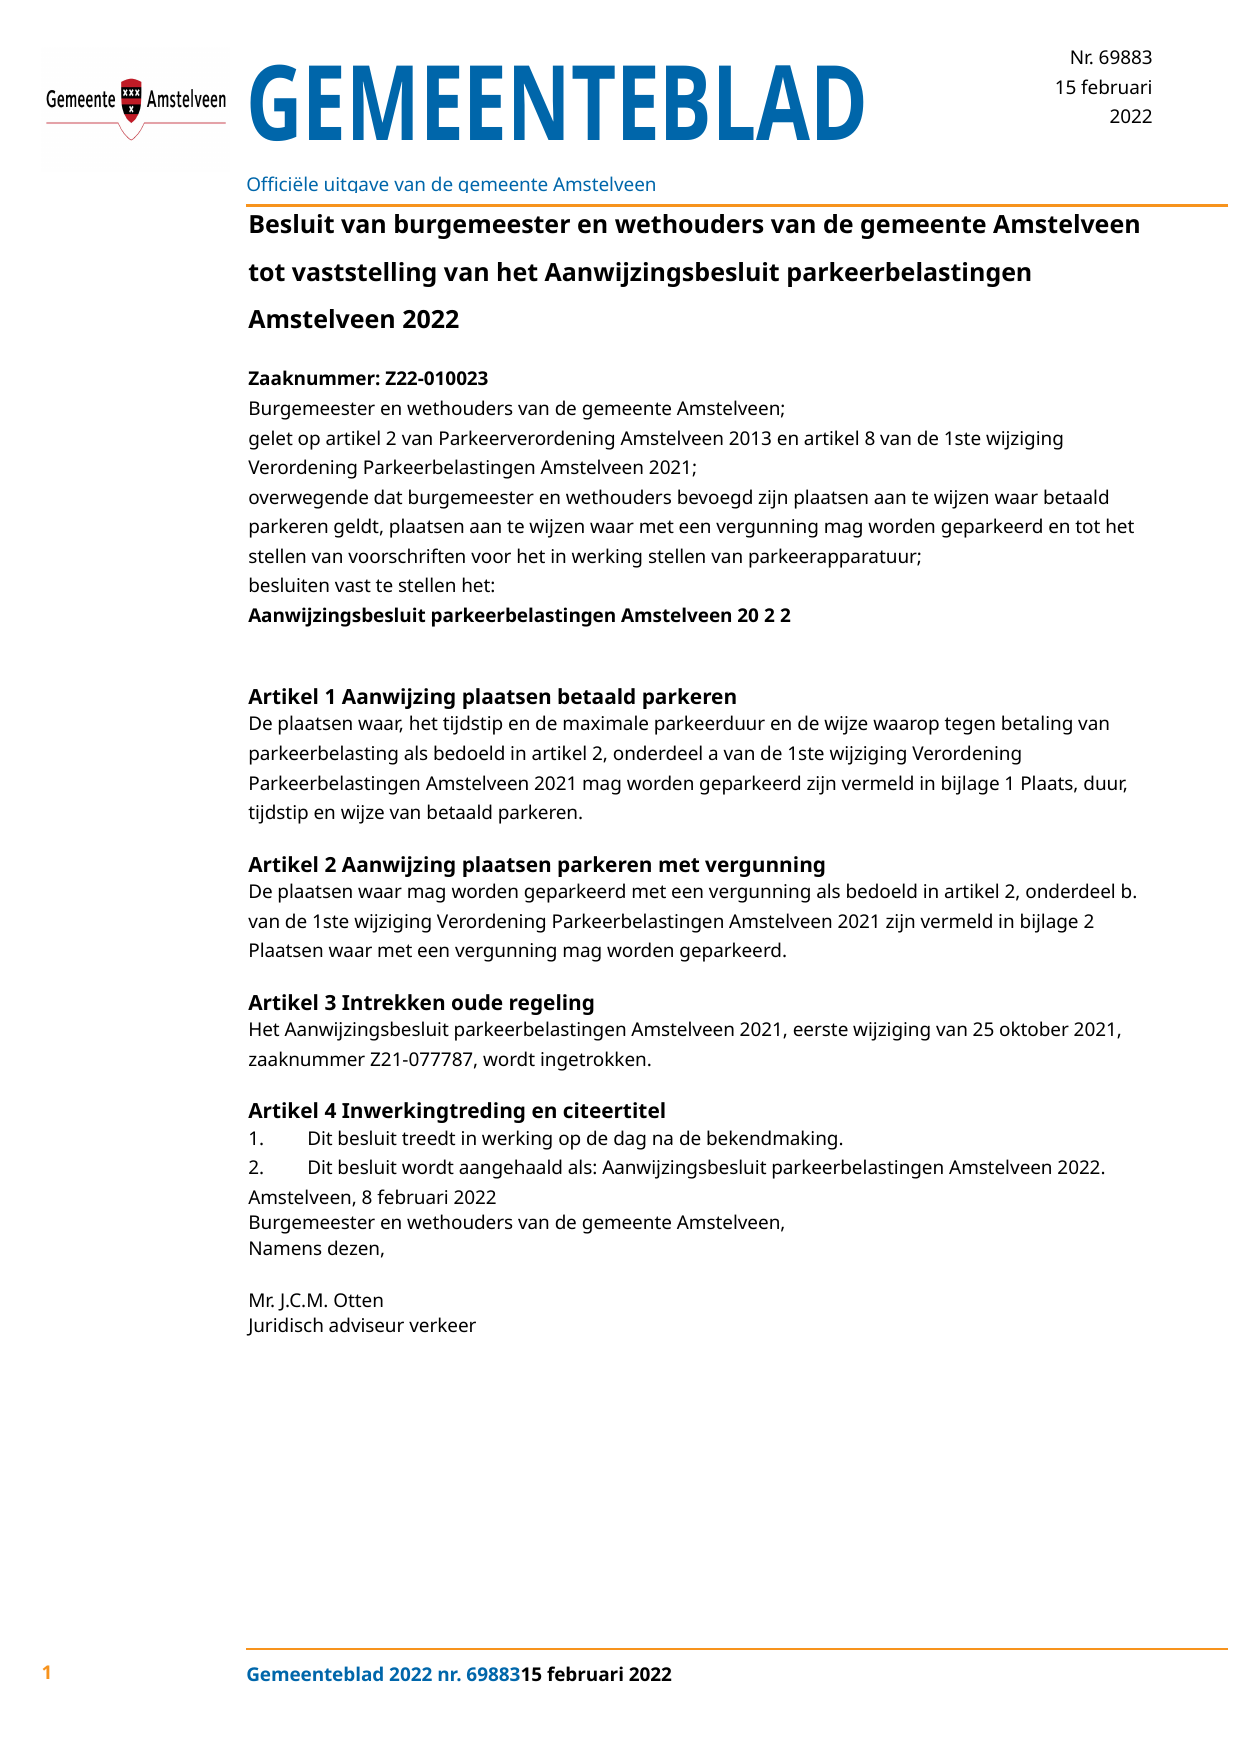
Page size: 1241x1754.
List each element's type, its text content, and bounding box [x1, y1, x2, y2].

text Artikel 3 Intrekken oude regeling [248, 988, 1152, 1016]
picture [41, 47, 231, 172]
text De plaatsen waar mag worden geparkeerd met een vergunning als bedoeld in artikel 2, onderdeel b. van de 1ste wijziging Verordening Parkeerbelastingen Amstelveen 2021 zijn vermeld in bijlage 2 Plaatsen waar met een vergunning mag worden geparkeerd. [248, 878, 1152, 963]
text Burgemeester en wethouders van de gemeente Amstelveen; [248, 395, 1152, 421]
text Mr. J.C.M. Otten [248, 1287, 1152, 1312]
text De plaatsen waar, het tijdstip en de maximale parkeerduur en de wijze waarop tegen betaling van parkeerbelasting als bedoeld in artikel 2, onderdeel a van de 1ste wijziging Verordening Parkeerbelastingen Amstelveen 2021 mag worden geparkeerd zijn vermeld in bijlage 1 Plaats, duur, tijdstip en wijze van betaald parkeren. [248, 711, 1152, 825]
text Artikel 2 Aanwijzing plaatsen parkeren met vergunning [248, 850, 1152, 878]
text Artikel 1 Aanwijzing plaatsen betaald parkeren [248, 682, 1152, 711]
text Burgemeester en wethouders van de gemeente Amstelveen, [248, 1209, 1152, 1235]
list Dit besluit wordt aangehaald als: Aanwijzingsbesluit parkeerbelastingen Amstelveen 2022. [248, 1154, 1152, 1180]
text Aanwijzingsbesluit parkeerbelastingen Amstelveen 20 2 2 [248, 602, 1152, 628]
text gelet op artikel 2 van Parkeerverordening Amstelveen 2013 en artikel 8 van de 1ste wijziging Verordening Parkeerbelastingen Amstelveen 2021; [248, 425, 1152, 480]
text Namens dezen, [248, 1235, 1152, 1261]
text Het Aanwijzingsbesluit parkeerbelastingen Amstelveen 2021, eerste wijziging van 25 oktober 2021, zaaknummer Z21-077787, wordt ingetrokken. [248, 1016, 1152, 1072]
list Dit besluit treedt in werking op de dag na de bekendmaking. [248, 1125, 1152, 1150]
text overwegende dat burgemeester en wethouders bevoegd zijn plaatsen aan te wijzen waar betaald parkeren geldt, plaatsen aan te wijzen waar met een vergunning mag worden geparkeerd en tot het stellen van voorschriften voor het in werking stellen van parkeerapparatuur; [248, 484, 1152, 569]
text Artikel 4 Inwerkingtreding en citeertitel [248, 1096, 1152, 1125]
text Zaaknummer: Z22-010023 [248, 366, 1152, 391]
text Amstelveen, 8 februari 2022 [248, 1184, 1152, 1209]
text Besluit van burgemeester en wethouders van de gemeente Amstelveen tot vaststelling van het Aanwijzingsbesluit parkeerbelastingen Amstelveen 2022 [248, 207, 1152, 336]
text Juridisch adviseur verkeer [248, 1312, 1152, 1338]
text besluiten vast te stellen het: [248, 573, 1152, 598]
